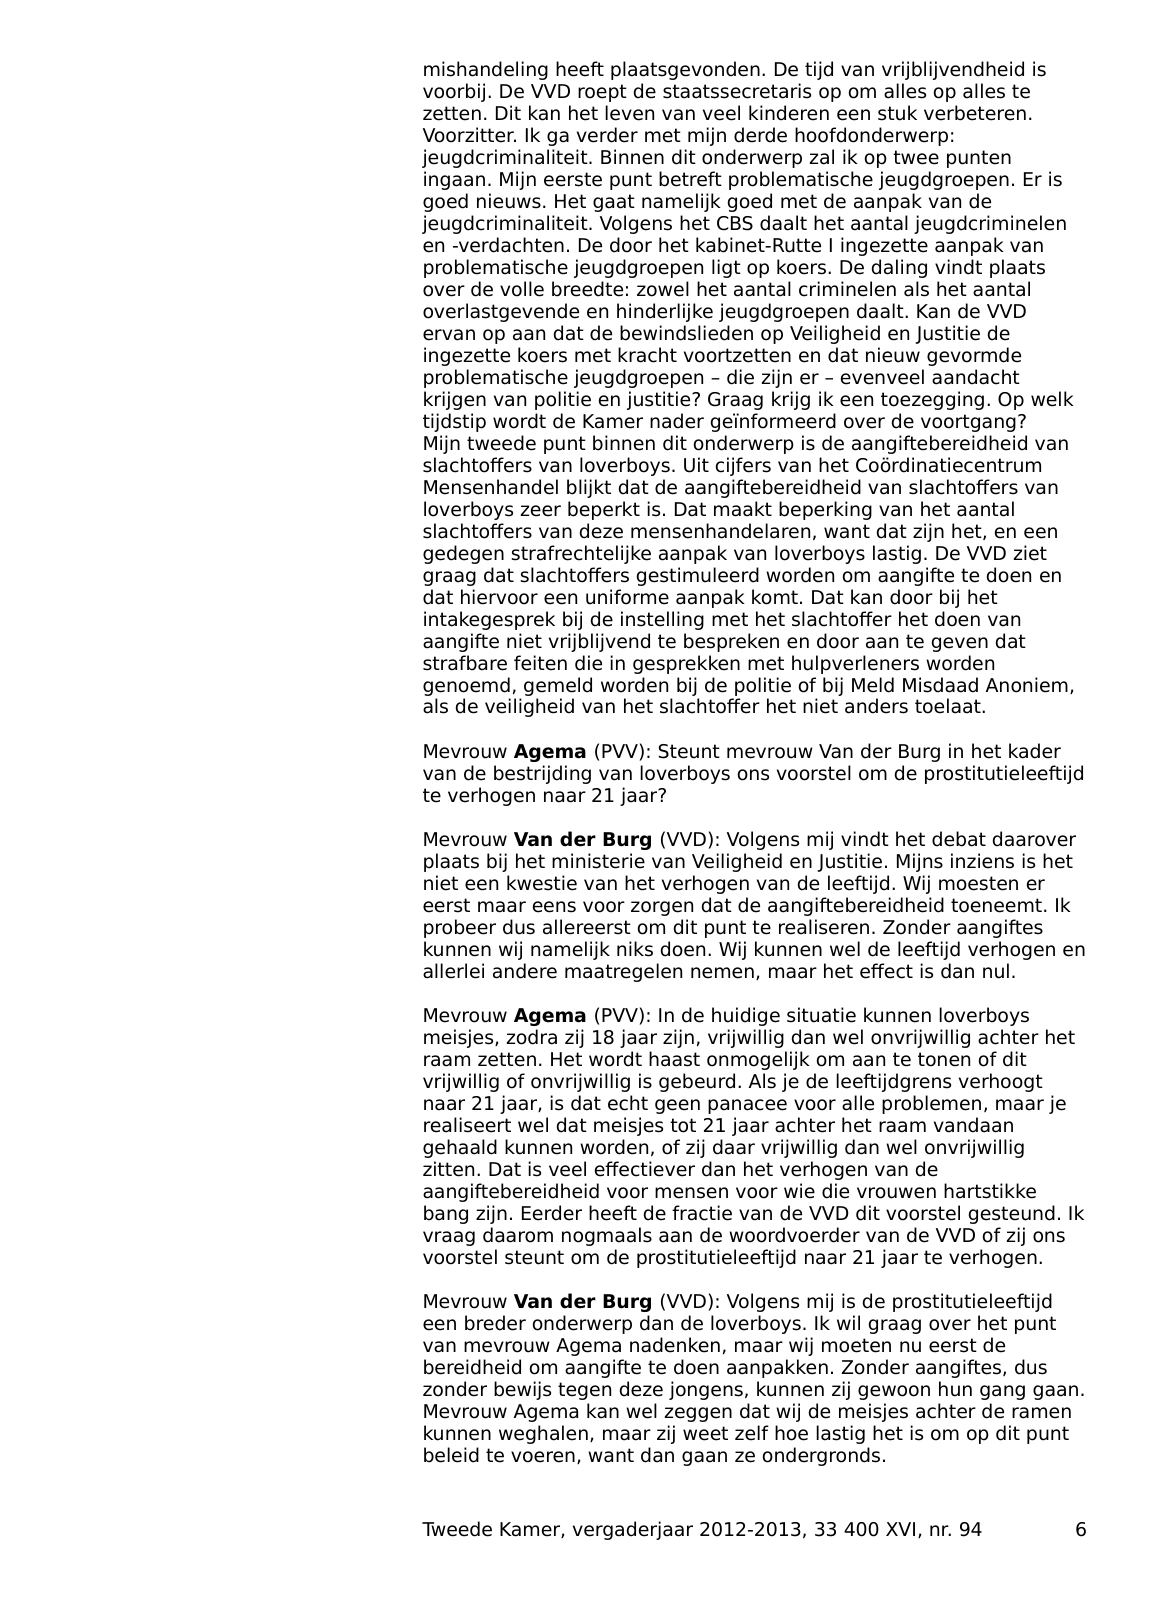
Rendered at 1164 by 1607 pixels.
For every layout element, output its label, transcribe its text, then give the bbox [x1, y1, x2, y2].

text Voorzitter. Ik ga verder met mijn derde hoofdonderwerp: jeugdcriminaliteit. Binnen dit onderwerp zal ik op twee punten ingaan. Mijn eerste punt betreft problematische jeugdgroepen. Er is goed nieuws. Het gaat namelijk goed met de aanpak van de jeugdcriminaliteit. Volgens het CBS daalt het aantal jeugdcriminelen en -verdachten. De door het kabinet-Rutte I ingezette aanpak van problematische jeugdgroepen ligt op koers. De daling vindt plaats over de volle breedte: zowel het aantal criminelen als het aantal overlastgevende en hinderlijke jeugdgroepen daalt. Kan de VVD ervan op aan dat de bewindslieden op Veiligheid en Justitie de ingezette koers met kracht voortzetten en dat nieuw gevormde problematische jeugdgroepen – die zijn er – evenveel aandacht krijgen van politie en justitie? Graag krijg ik een toezegging. Op welk tijdstip wordt de Kamer nader geïnformeerd over de voortgang? [422, 125, 1087, 433]
text mishandeling heeft plaatsgevonden. De tijd van vrijblijvendheid is voorbij. De VVD roept de staatssecretaris op om alles op alles te zetten. Dit kan het leven van veel kinderen een stuk verbeteren. [422, 59, 1087, 125]
text Mevrouw Agema (PVV): In de huidige situatie kunnen loverboys meisjes, zodra zij 18 jaar zijn, vrijwillig dan wel onvrijwillig achter het raam zetten. Het wordt haast onmogelijk om aan te tonen of dit vrijwillig of onvrijwillig is gebeurd. Als je de leeftijdgrens verhoogt naar 21 jaar, is dat echt geen panacee voor alle problemen, maar je realiseert wel dat meisjes tot 21 jaar achter het raam vandaan gehaald kunnen worden, of zij daar vrijwillig dan wel onvrijwillig zitten. Dat is veel effectiever dan het verhogen van de aangiftebereidheid voor mensen voor wie die vrouwen hartstikke bang zijn. Eerder heeft de fractie van de VVD dit voorstel gesteund. Ik vraag daarom nogmaals aan de woordvoerder van de VVD of zij ons voorstel steunt om de prostitutieleeftijd naar 21 jaar te verhogen. [422, 1005, 1087, 1268]
text Mevrouw Agema (PVV): Steunt mevrouw Van der Burg in het kader van de bestrijding van loverboys ons voorstel om de prostitutieleeftijd te verhogen naar 21 jaar? [422, 741, 1087, 807]
text Mevrouw Van der Burg (VVD): Volgens mij vindt het debat daarover plaats bij het ministerie van Veiligheid en Justitie. Mijns inziens is het niet een kwestie van het verhogen van de leeftijd. Wij moesten er eerst maar eens voor zorgen dat de aangiftebereidheid toeneemt. Ik probeer dus allereerst om dit punt te realiseren. Zonder aangiftes kunnen wij namelijk niks doen. Wij kunnen wel de leeftijd verhogen en allerlei andere maatregelen nemen, maar het effect is dan nul. [422, 829, 1087, 983]
text Mevrouw Van der Burg (VVD): Volgens mij is de prostitutieleeftijd een breder onderwerp dan de loverboys. Ik wil graag over het punt van mevrouw Agema nadenken, maar wij moeten nu eerst de bereidheid om aangifte te doen aanpakken. Zonder aangiftes, dus zonder bewijs tegen deze jongens, kunnen zij gewoon hun gang gaan. Mevrouw Agema kan wel zeggen dat wij de meisjes achter de ramen kunnen weghalen, maar zij weet zelf hoe lastig het is om op dit punt beleid te voeren, want dan gaan ze ondergronds. [422, 1291, 1087, 1467]
text Mijn tweede punt binnen dit onderwerp is de aangiftebereidheid van slachtoffers van loverboys. Uit cijfers van het Coördinatiecentrum Mensenhandel blijkt dat de aangiftebereidheid van slachtoffers van loverboys zeer beperkt is. Dat maakt beperking van het aantal slachtoffers van deze mensenhandelaren, want dat zijn het, en een gedegen strafrechtelijke aanpak van loverboys lastig. De VVD ziet graag dat slachtoffers gestimuleerd worden om aangifte te doen en dat hiervoor een uniforme aanpak komt. Dat kan door bij het intakegesprek bij de instelling met het slachtoffer het doen van aangifte niet vrijblijvend te bespreken en door aan te geven dat strafbare feiten die in gesprekken met hulpverleners worden genoemd, gemeld worden bij de politie of bij Meld Misdaad Anoniem, als de veiligheid van het slachtoffer het niet anders toelaat. [422, 433, 1087, 718]
